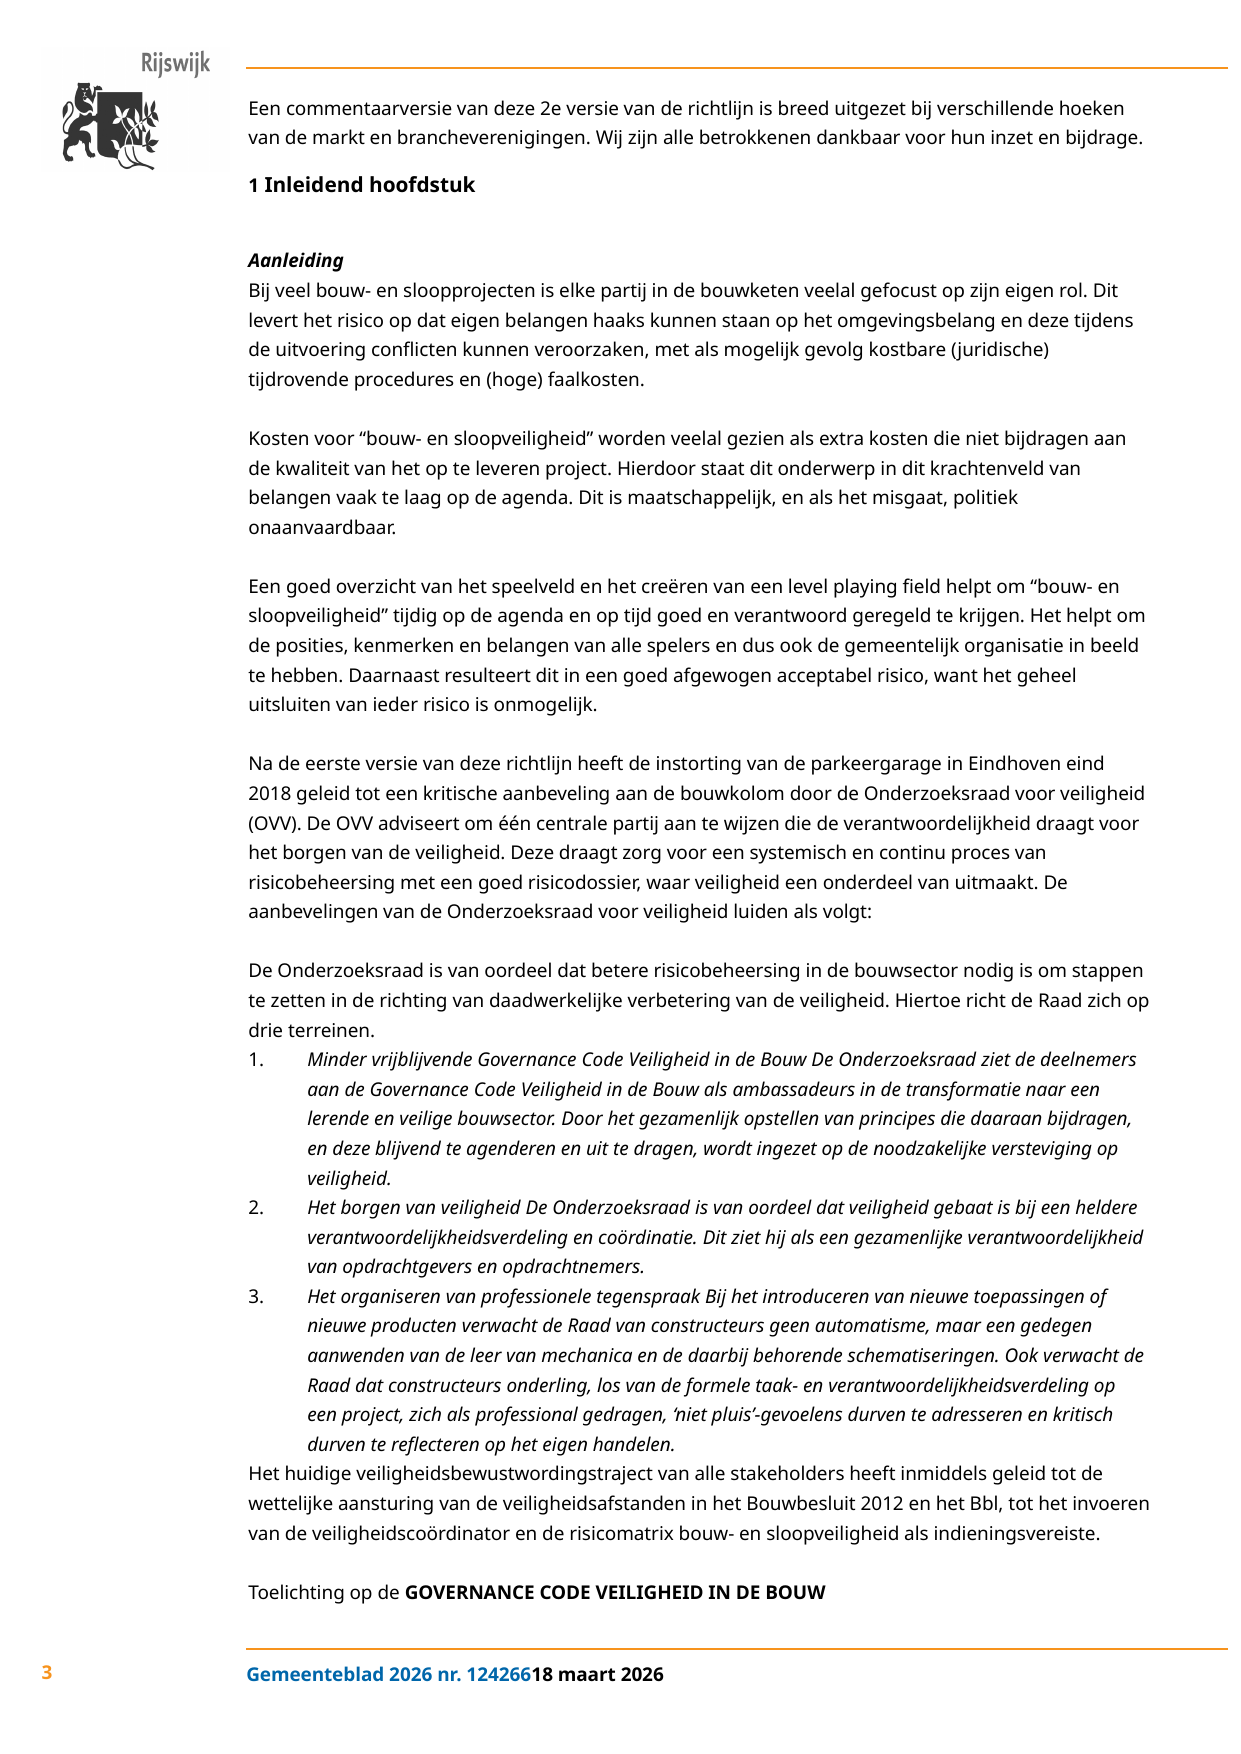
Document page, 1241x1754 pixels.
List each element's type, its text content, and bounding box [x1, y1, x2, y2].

list Het organiseren van professionele tegenspraak Bij het introduceren van nieuwe toepassingen of nieuwe producten verwacht de Raad van constructeurs geen automatisme, maar een gedegen aanwenden van de leer van mechanica en de daarbij behorende schematiseringen. Ook verwacht de Raad dat constructeurs onderling, los van de formele taak- en verantwoordelijkheidsverdeling op een project, zich als professional gedragen, ‘niet pluis’-gevoelens durven te adresseren en kritisch durven te reflecteren op het eigen handelen. [248, 1283, 1152, 1457]
text Een goed overzicht van het speelveld en het creëren van een level playing field helpt om “bouw- en sloopveiligheid” tijdig op de agenda en op tijd goed en verantwoord geregeld te krijgen. Het helpt om de posities, kenmerken en belangen van alle spelers en dus ook de gemeentelijk organisatie in beeld te hebben. Daarnaast resulteert dit in een goed afgewogen acceptabel risico, want het geheel uitsluiten van ieder risico is onmogelijk. [248, 573, 1152, 717]
text Toelichting op de GOVERNANCE CODE VEILIGHEID IN DE BOUW [248, 1579, 1152, 1605]
text Kosten voor “bouw- en sloopveiligheid” worden veelal gezien als extra kosten die niet bijdragen aan de kwaliteit van het op te leveren project. Hierdoor staat dit onderwerp in dit krachtenveld van belangen vaak te laag op de agenda. Dit is maatschappelijk, en als het misgaat, politiek onaanvaardbaar. [248, 425, 1152, 540]
text 1 Inleidend hoofdstuk [248, 170, 1152, 198]
text Bij veel bouw- en sloopprojecten is elke partij in de bouwketen veelal gefocust op zijn eigen rol. Dit levert het risico op dat eigen belangen haaks kunnen staan op het omgevingsbelang en deze tijdens de uitvoering conflicten kunnen veroorzaken, met als mogelijk gevolg kostbare (juridische) tijdrovende procedures en (hoge) faalkosten. [248, 277, 1152, 392]
list Het borgen van veiligheid De Onderzoeksraad is van oordeel dat veiligheid gebaat is bij een heldere verantwoordelijkheidsverdeling en coördinatie. Dit ziet hij als een gezamenlijke verantwoordelijkheid van opdrachtgevers en opdrachtnemers. [248, 1194, 1152, 1279]
text De Onderzoeksraad is van oordeel dat betere risicobeheersing in de bouwsector nodig is om stappen te zetten in de richting van daadwerkelijke verbetering van de veiligheid. Hiertoe richt de Raad zich op drie terreinen. [248, 958, 1152, 1043]
text Aanleiding [248, 248, 1152, 273]
text Het huidige veiligheidsbewustwordingstraject van alle stakeholders heeft inmiddels geleid tot de wettelijke aansturing van de veiligheidsafstanden in het Bouwbesluit 2012 en het Bbl, tot het invoeren van de veiligheidscoördinator en de risicomatrix bouw- en sloopveiligheid als indieningsvereiste. [248, 1461, 1152, 1546]
picture [41, 47, 231, 172]
list Minder vrijblijvende Governance Code Veiligheid in de Bouw De Onderzoeksraad ziet de deelnemers aan de Governance Code Veiligheid in de Bouw als ambassadeurs in de transformatie naar een lerende en veilige bouwsector. Door het gezamenlijk opstellen van principes die daaraan bijdragen, en deze blijvend te agenderen en uit te dragen, wordt ingezet op de noodzakelijke versteviging op veiligheid. [248, 1046, 1152, 1191]
text Een commentaarversie van deze 2e versie van de richtlijn is breed uitgezet bij verschillende hoeken van de markt en brancheverenigingen. Wij zijn alle betrokkenen dankbaar voor hun inzet en bijdrage. [248, 95, 1152, 150]
text Na de eerste versie van deze richtlijn heeft de instorting van de parkeergarage in Eindhoven eind 2018 geleid tot een kritische aanbeveling aan de bouwkolom door de Onderzoeksraad voor veiligheid (OVV). De OVV adviseert om één centrale partij aan te wijzen die de verantwoordelijkheid draagt voor het borgen van de veiligheid. Deze draagt zorg voor een systemisch en continu proces van risicobeheersing met een goed risicodossier, waar veiligheid een onderdeel van uitmaakt. De aanbevelingen van de Onderzoeksraad voor veiligheid luiden als volgt: [248, 751, 1152, 924]
